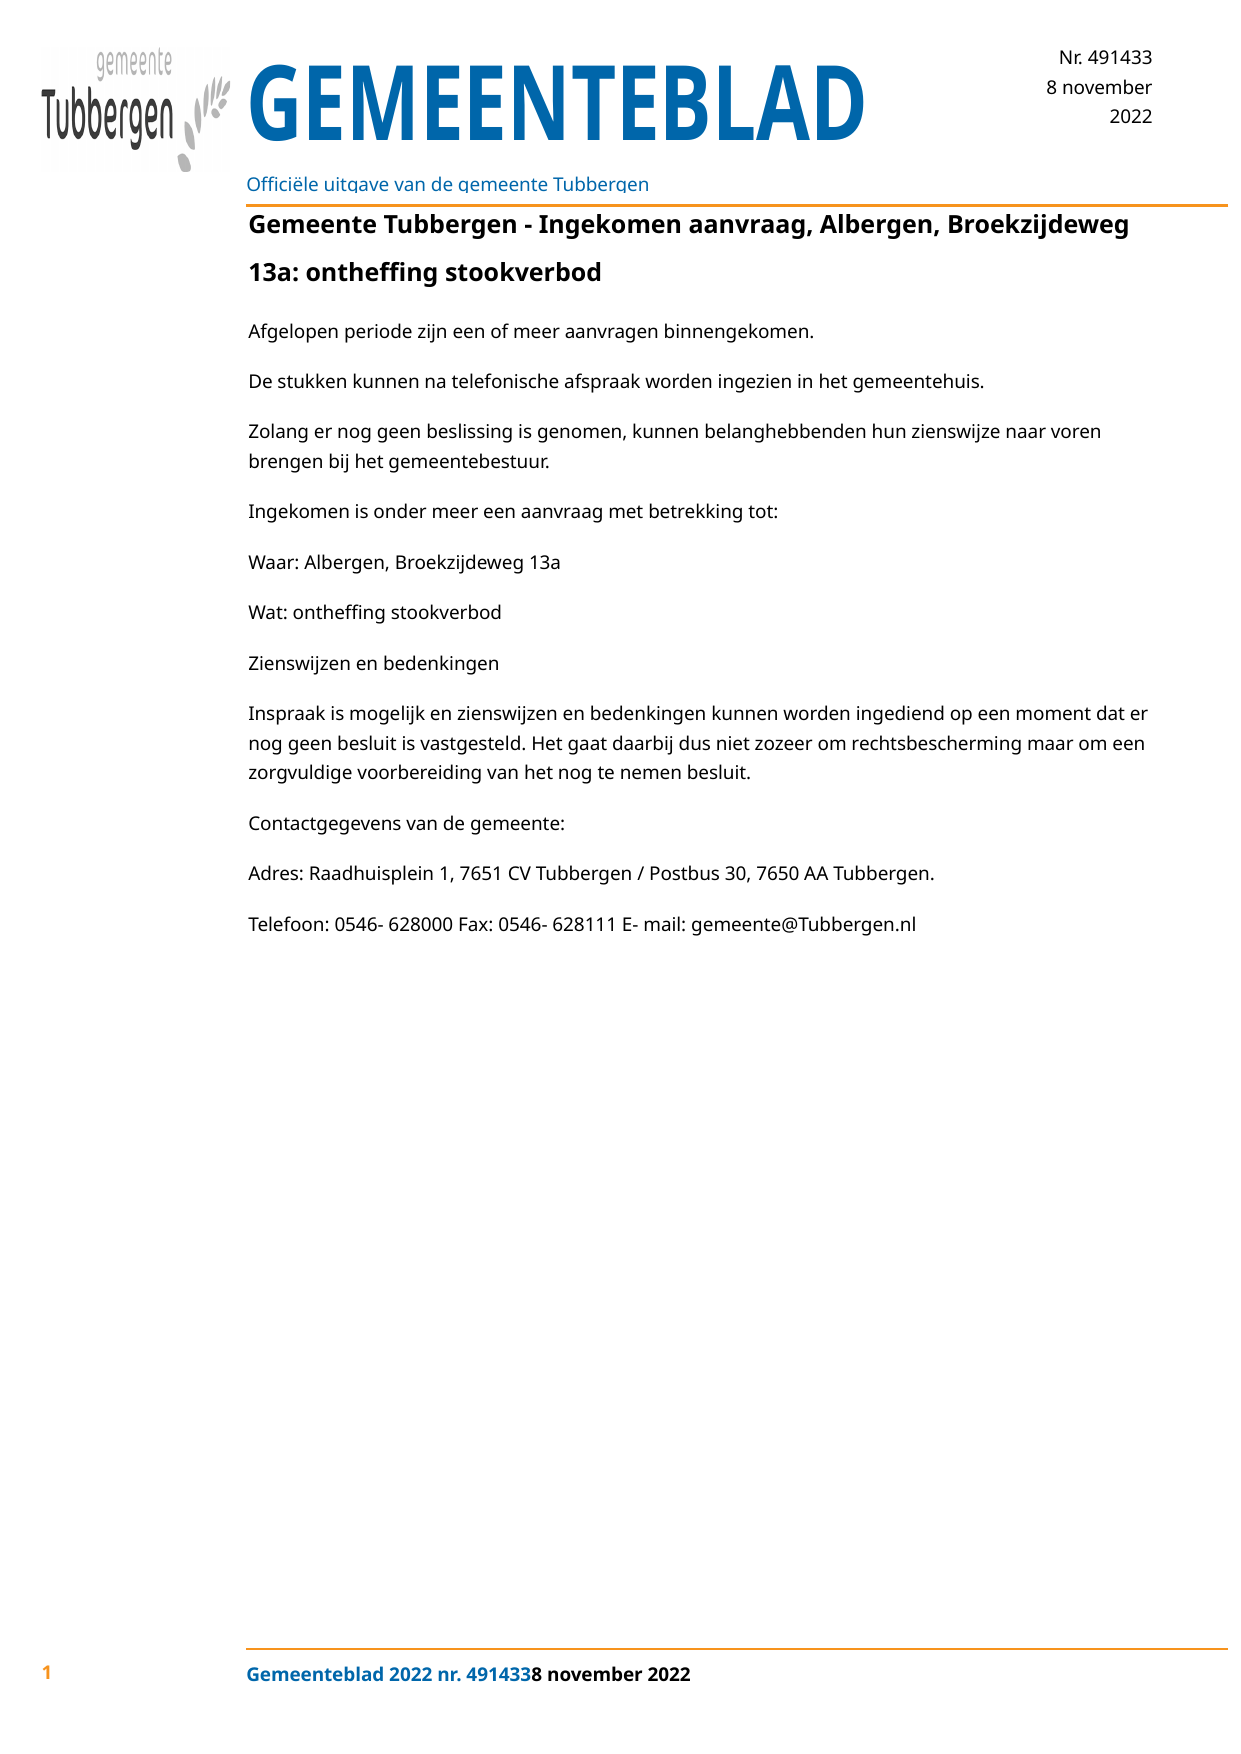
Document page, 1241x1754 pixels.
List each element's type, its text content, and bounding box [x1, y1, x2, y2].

text Zolang er nog geen beslissing is genomen, kunnen belanghebbenden hun zienswijze naar voren brengen bij het gemeentebestuur. [248, 419, 1152, 474]
text De stukken kunnen na telefonische afspraak worden ingezien in het gemeentehuis. [248, 368, 1152, 394]
text Inspraak is mogelijk en zienswijzen en bedenkingen kunnen worden ingediend op een moment dat er nog geen besluit is vastgesteld. Het gaat daarbij dus niet zozeer om rechtsbescherming maar om een zorgvuldige voorbereiding van het nog te nemen besluit. [248, 700, 1152, 785]
text Gemeente Tubbergen - Ingekomen aanvraag, Albergen, Broekzijdeweg 13a: ontheffing stookverbod [248, 207, 1152, 288]
text Ingekomen is onder meer een aanvraag met betrekking tot: [248, 499, 1152, 524]
text Adres: Raadhuisplein 1, 7651 CV Tubbergen / Postbus 30, 7650 AA Tubbergen. [248, 860, 1152, 886]
text Afgelopen periode zijn een of meer aanvragen binnengekomen. [248, 318, 1152, 344]
text Telefoon: 0546- 628000 Fax: 0546- 628111 E- mail: gemeente@Tubbergen.nl [248, 911, 1152, 937]
text Contactgegevens van de gemeente: [248, 810, 1152, 836]
text Zienswijzen en bedenkingen [248, 650, 1152, 676]
picture [41, 47, 231, 172]
text Waar: Albergen, Broekzijdeweg 13a [248, 549, 1152, 575]
text Wat: ontheffing stookverbod [248, 599, 1152, 625]
